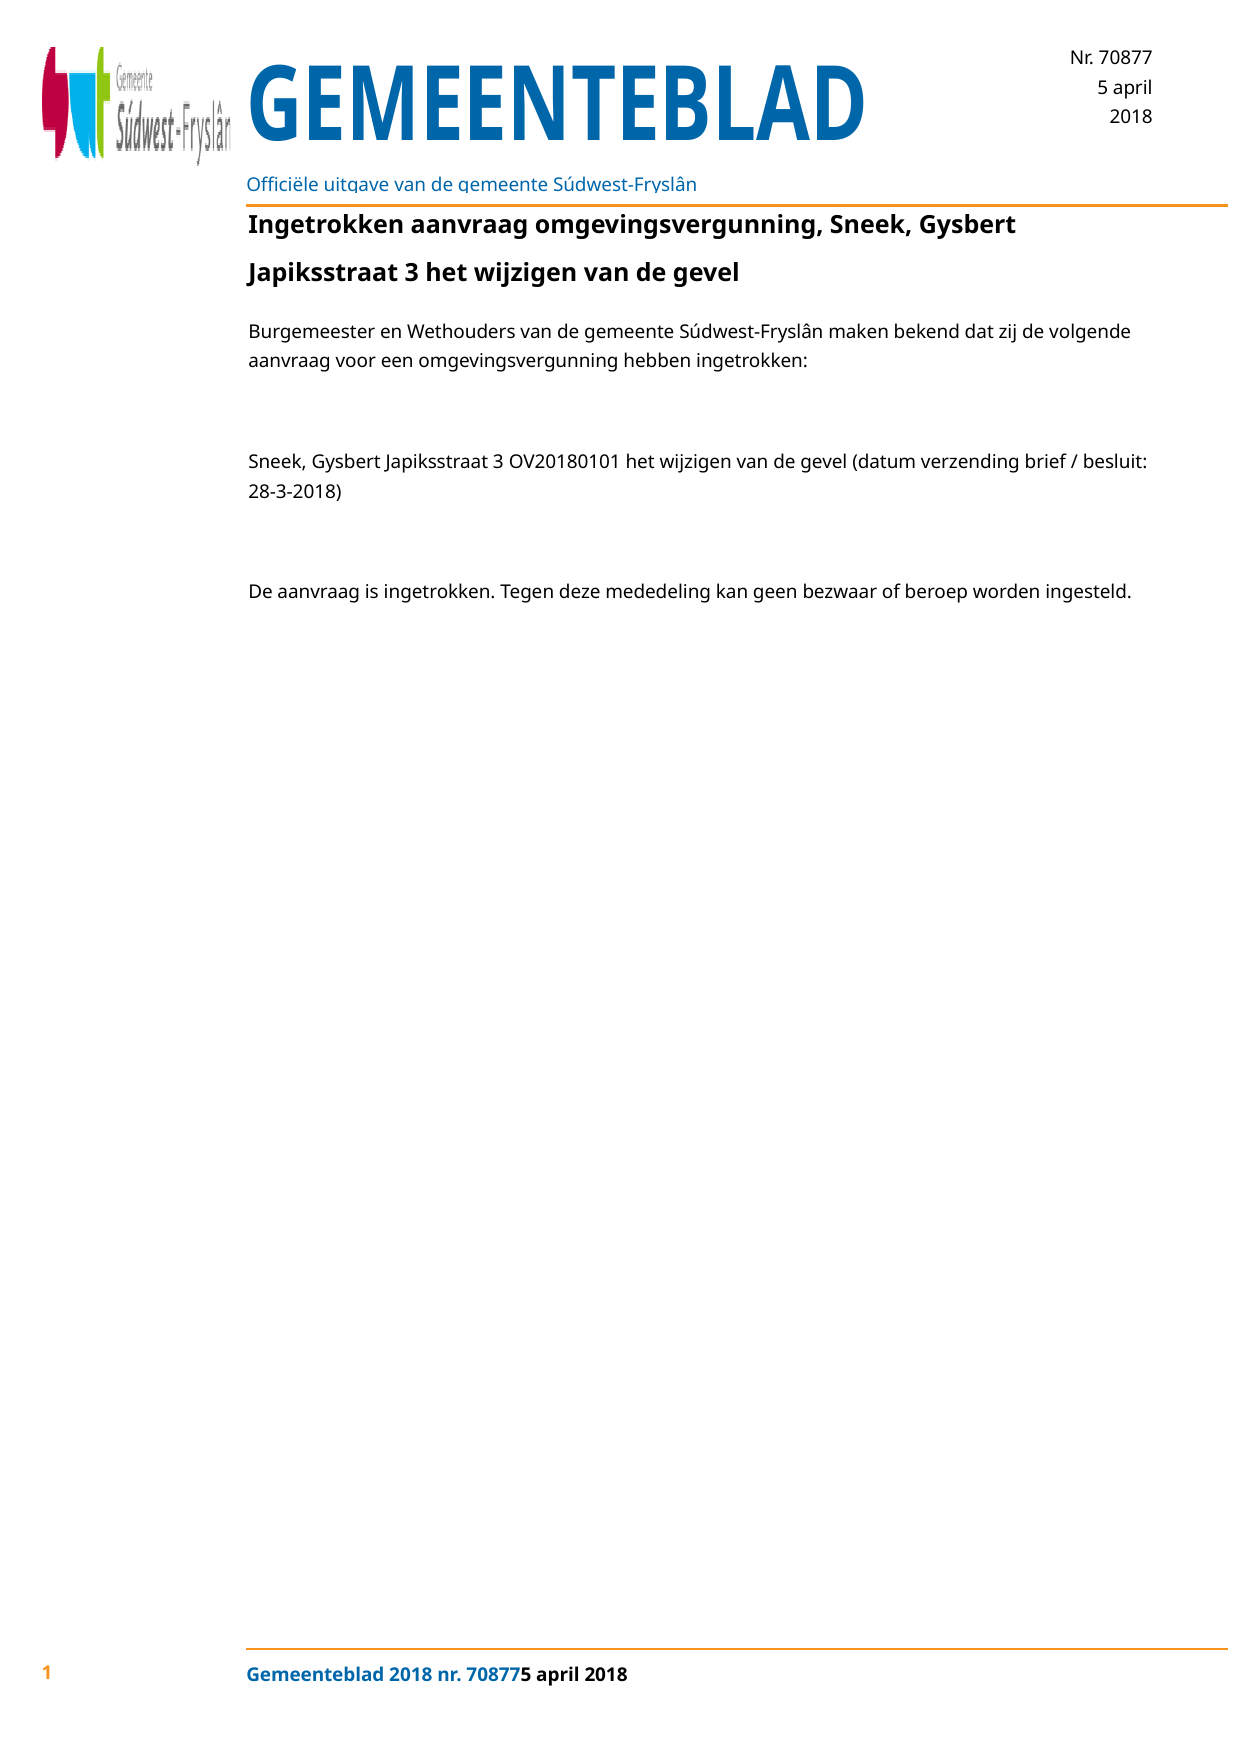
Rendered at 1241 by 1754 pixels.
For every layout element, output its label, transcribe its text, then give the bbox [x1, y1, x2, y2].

text De aanvraag is ingetrokken. Tegen deze mededeling kan geen bezwaar of beroep worden ingesteld. [248, 579, 1152, 604]
text Burgemeester en Wethouders van de gemeente Súdwest-Fryslân maken bekend dat zij de volgende aanvraag voor een omgevingsvergunning hebben ingetrokken: [248, 318, 1152, 373]
text Sneek, Gysbert Japiksstraat 3 OV20180101 het wijzigen van de gevel (datum verzending brief / besluit: 28-3-2018) [248, 448, 1152, 504]
text Ingetrokken aanvraag omgevingsvergunning, Sneek, Gysbert Japiksstraat 3 het wijzigen van de gevel [248, 207, 1152, 288]
picture [41, 47, 231, 172]
